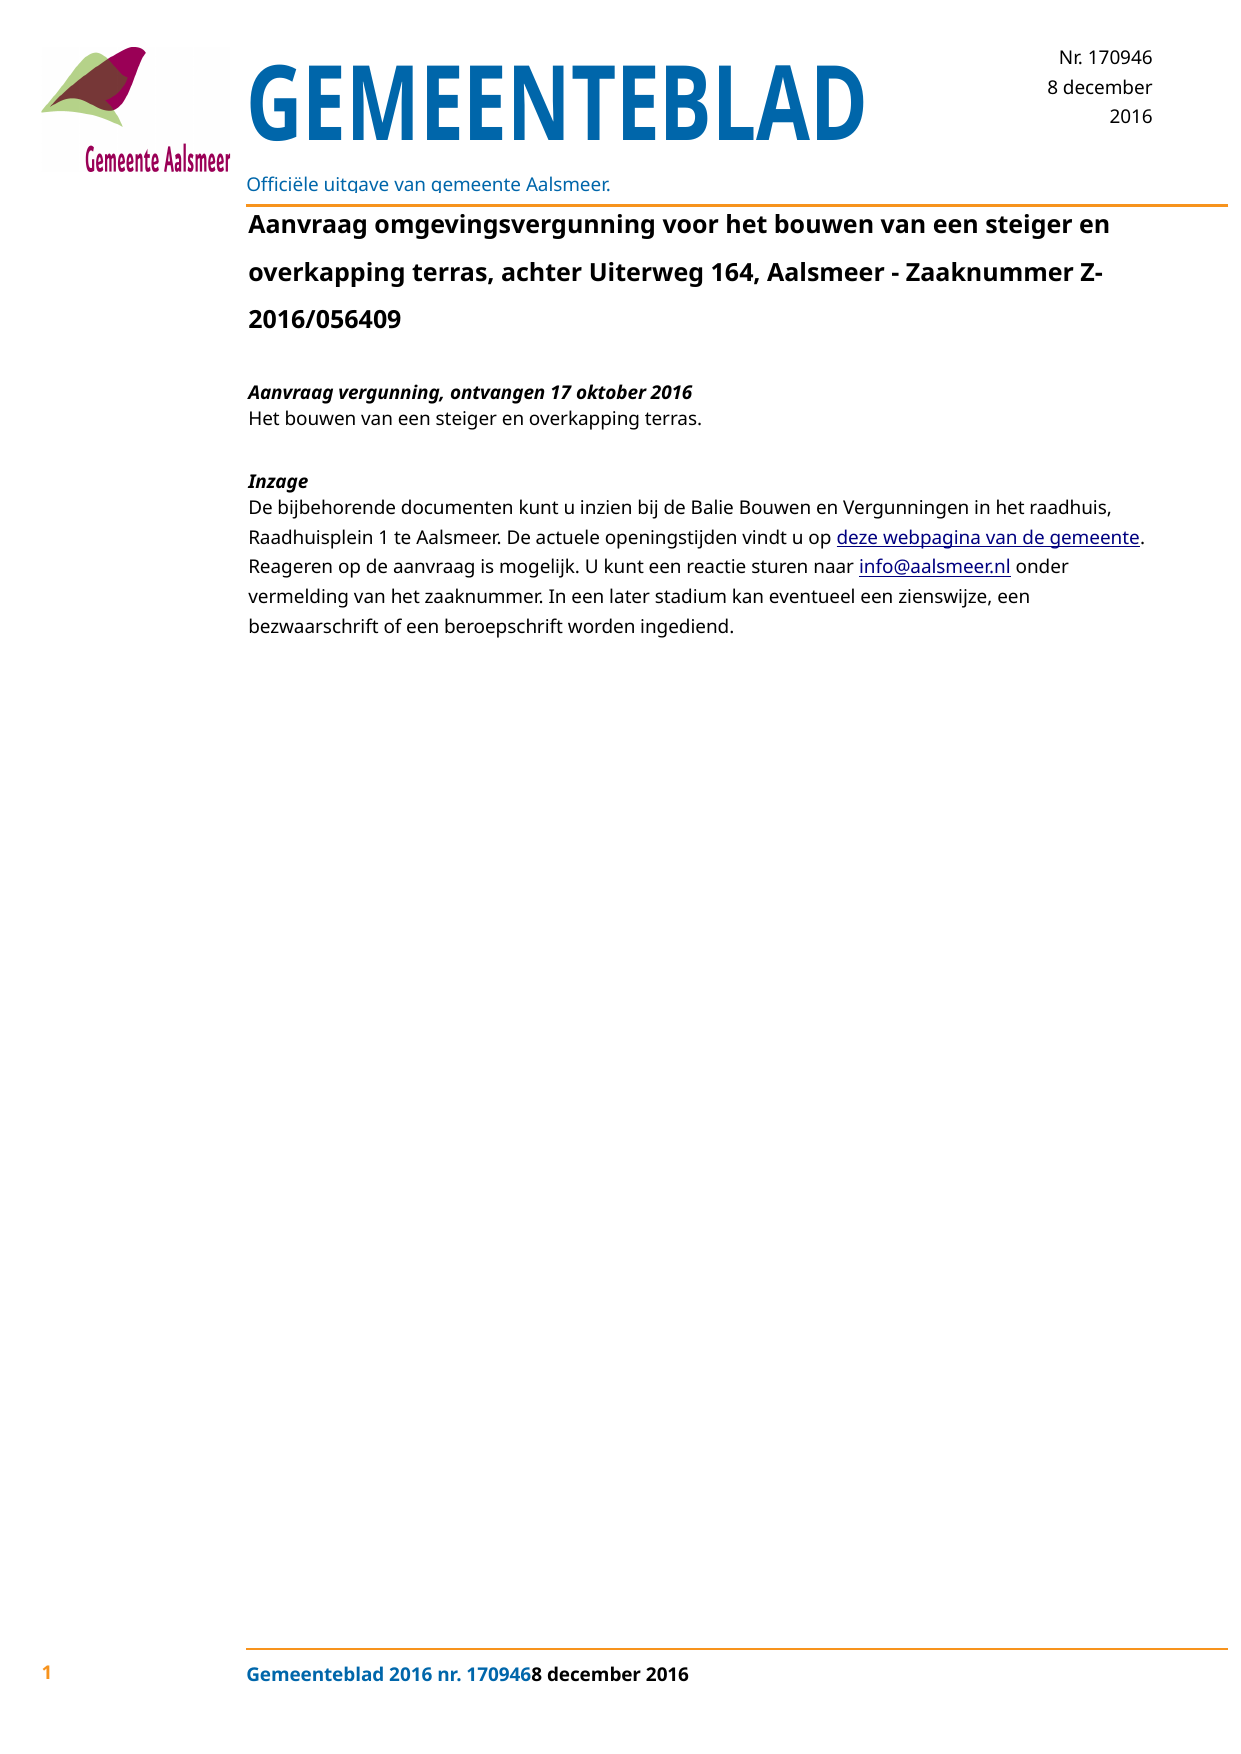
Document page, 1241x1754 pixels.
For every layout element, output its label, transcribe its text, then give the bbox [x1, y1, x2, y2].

text ​ [248, 663, 1152, 689]
text De bijbehorende documenten kunt u inzien bij de Balie Bouwen en Vergunningen in het raadhuis, Raadhuisplein 1 te Aalsmeer. De actuele openingstijden vindt u op deze webpagina van de gemeente. Reageren op de aanvraag is mogelijk. U kunt een reactie sturen naar info@aalsmeer.nl onder vermelding van het zaaknummer. In een later stadium kan eventueel een zienswijze, een bezwaarschrift of een beroepschrift worden ingediend. [248, 494, 1152, 638]
text Het bouwen van een steiger en overkapping terras. [248, 405, 1152, 431]
picture [41, 47, 231, 172]
text Inzage [248, 469, 1152, 494]
text Aanvraag omgevingsvergunning voor het bouwen van een steiger en overkapping terras, achter Uiterweg 164, Aalsmeer - Zaaknummer Z-2016/056409 [248, 207, 1152, 336]
text Aanvraag vergunning, ontvangen 17 oktober 2016 [248, 379, 1152, 405]
